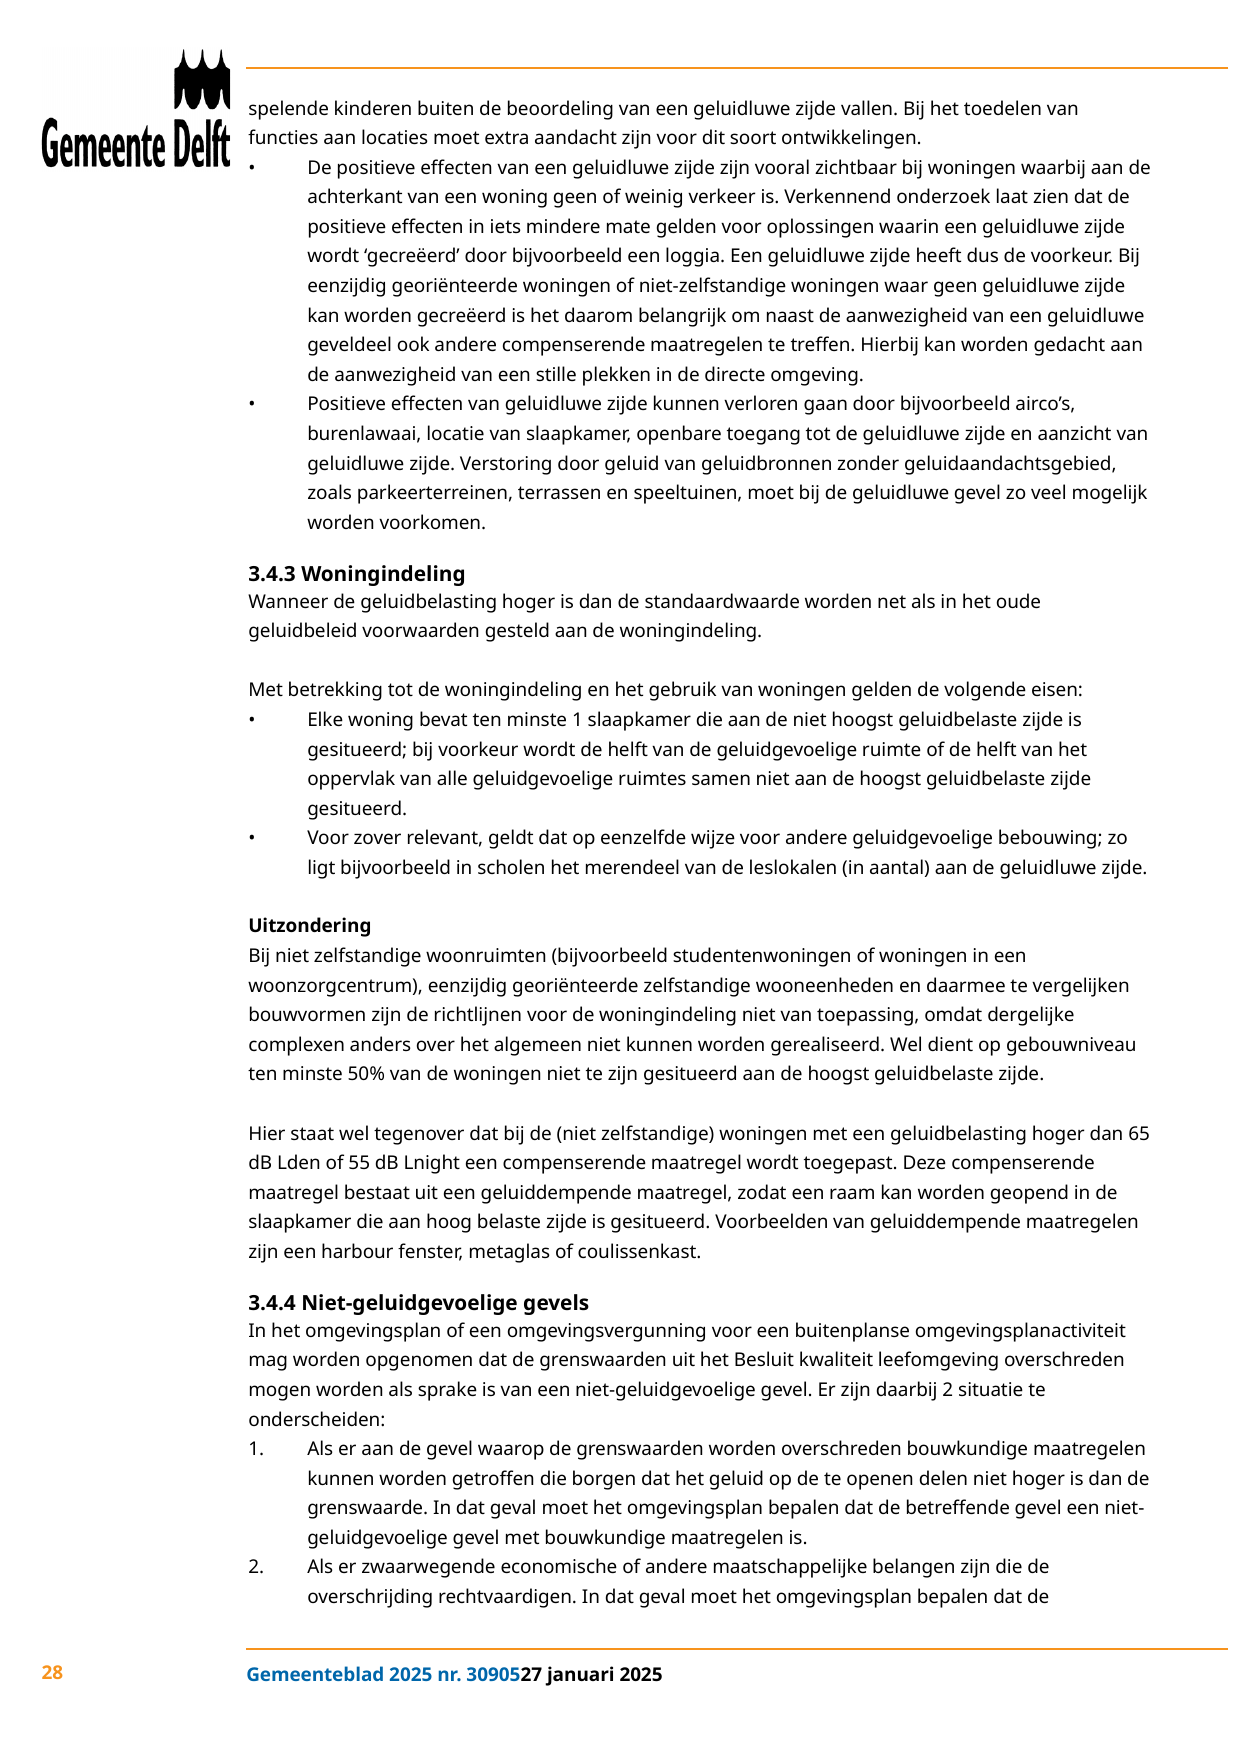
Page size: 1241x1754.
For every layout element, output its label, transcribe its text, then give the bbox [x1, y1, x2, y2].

text Bij niet zelfstandige woonruimten (bijvoorbeeld studentenwoningen of woningen in een woonzorgcentrum), eenzijdig georiënteerde zelfstandige wooneenheden en daarmee te vergelijken bouwvormen zijn de richtlijnen voor de woningindeling niet van toepassing, omdat dergelijke complexen anders over het algemeen niet kunnen worden gerealiseerd. Wel dient op gebouwniveau ten minste 50% van de woningen niet te zijn gesitueerd aan de hoogst geluidbelaste zijde. [248, 942, 1152, 1086]
table_header Met betrekking tot de woningindeling en het gebruik van woningen gelden de volgende eisen: Elke woning bevat ten minste 1 slaapkamer die aan de niet hoogst geluidbelaste zijde is gesitueerd; bij voorkeur wordt de helft van de geluidgevoelige ruimte of de helft van het oppervlak van alle geluidgevoelige ruimtes samen niet aan de hoogst geluidbelaste zijde gesitueerd. Voor zover relevant, geldt dat op eenzelfde wijze voor andere geluidgevoelige bebouwing; zo ligt bijvoorbeeld in scholen het merendeel van de leslokalen (in aantal) aan de geluidluwe zijde. [248, 677, 1152, 880]
text Uitzondering [248, 913, 1152, 938]
text 3.4.3 Woningindeling [248, 559, 1152, 588]
list Positieve effecten van geluidluwe zijde kunnen verloren gaan door bijvoorbeeld airco’s, burenlawaai, locatie van slaapkamer, openbare toegang tot de geluidluwe zijde en aanzicht van geluidluwe zijde. Verstoring door geluid van geluidbronnen zonder geluidaandachtsgebied, zoals parkeerterreinen, terrassen en speeltuinen, moet bij de geluidluwe gevel zo veel mogelijk worden voorkomen. [248, 391, 1152, 535]
list Als er aan de gevel waarop de grenswaarden worden overschreden bouwkundige maatregelen kunnen worden getroffen die borgen dat het geluid op de te openen delen niet hoger is dan de grenswaarde. In dat geval moet het omgevingsplan bepalen dat de betreffende gevel een niet-geluidgevoelige gevel met bouwkundige maatregelen is. [248, 1435, 1152, 1550]
list Als er zwaarwegende economische of andere maatschappelijke belangen zijn die de overschrijding rechtvaardigen. In dat geval moet het omgevingsplan bepalen dat de [248, 1554, 1152, 1609]
text In het omgevingsplan of een omgevingsvergunning voor een buitenplanse omgevingsplanactiviteit mag worden opgenomen dat de grenswaarden uit het Besluit kwaliteit leefomgeving overschreden mogen worden als sprake is van een niet-geluidgevoelige gevel. Er zijn daarbij 2 situatie te onderscheiden: [248, 1317, 1152, 1431]
text Wanneer de geluidbelasting hoger is dan de standaardwaarde worden net als in het oude geluidbeleid voorwaarden gesteld aan de woningindeling. [248, 588, 1152, 643]
text 3.4.4 Niet-geluidgevoelige gevels [248, 1288, 1152, 1317]
list De positieve effecten van een geluidluwe zijde zijn vooral zichtbaar bij woningen waarbij aan de achterkant van een woning geen of weinig verkeer is. Verkennend onderzoek laat zien dat de positieve effecten in iets mindere mate gelden voor oplossingen waarin een geluidluwe zijde wordt ‘gecreëerd’ door bijvoorbeeld een loggia. Een geluidluwe zijde heeft dus de voorkeur. Bij eenzijdig georiënteerde woningen of niet-zelfstandige woningen waar geen geluidluwe zijde kan worden gecreëerd is het daarom belangrijk om naast de aanwezigheid van een geluidluwe geveldeel ook andere compenserende maatregelen te treffen. Hierbij kan worden gedacht aan de aanwezigheid van een stille plekken in de directe omgeving. [248, 154, 1152, 387]
text spelende kinderen buiten de beoordeling van een geluidluwe zijde vallen. Bij het toedelen van functies aan locaties moet extra aandacht zijn voor dit soort ontwikkelingen. [248, 95, 1152, 150]
picture [41, 47, 231, 172]
text Hier staat wel tegenover dat bij de (niet zelfstandige) woningen met een geluidbelasting hoger dan 65 dB Lden of 55 dB Lnight een compenserende maatregel wordt toegepast. Deze compenserende maatregel bestaat uit een geluiddempende maatregel, zodat een raam kan worden geopend in de slaapkamer die aan hoog belaste zijde is gesitueerd. Voorbeelden van geluiddempende maatregelen zijn een harbour fenster, metaglas of coulissenkast. [248, 1120, 1152, 1264]
